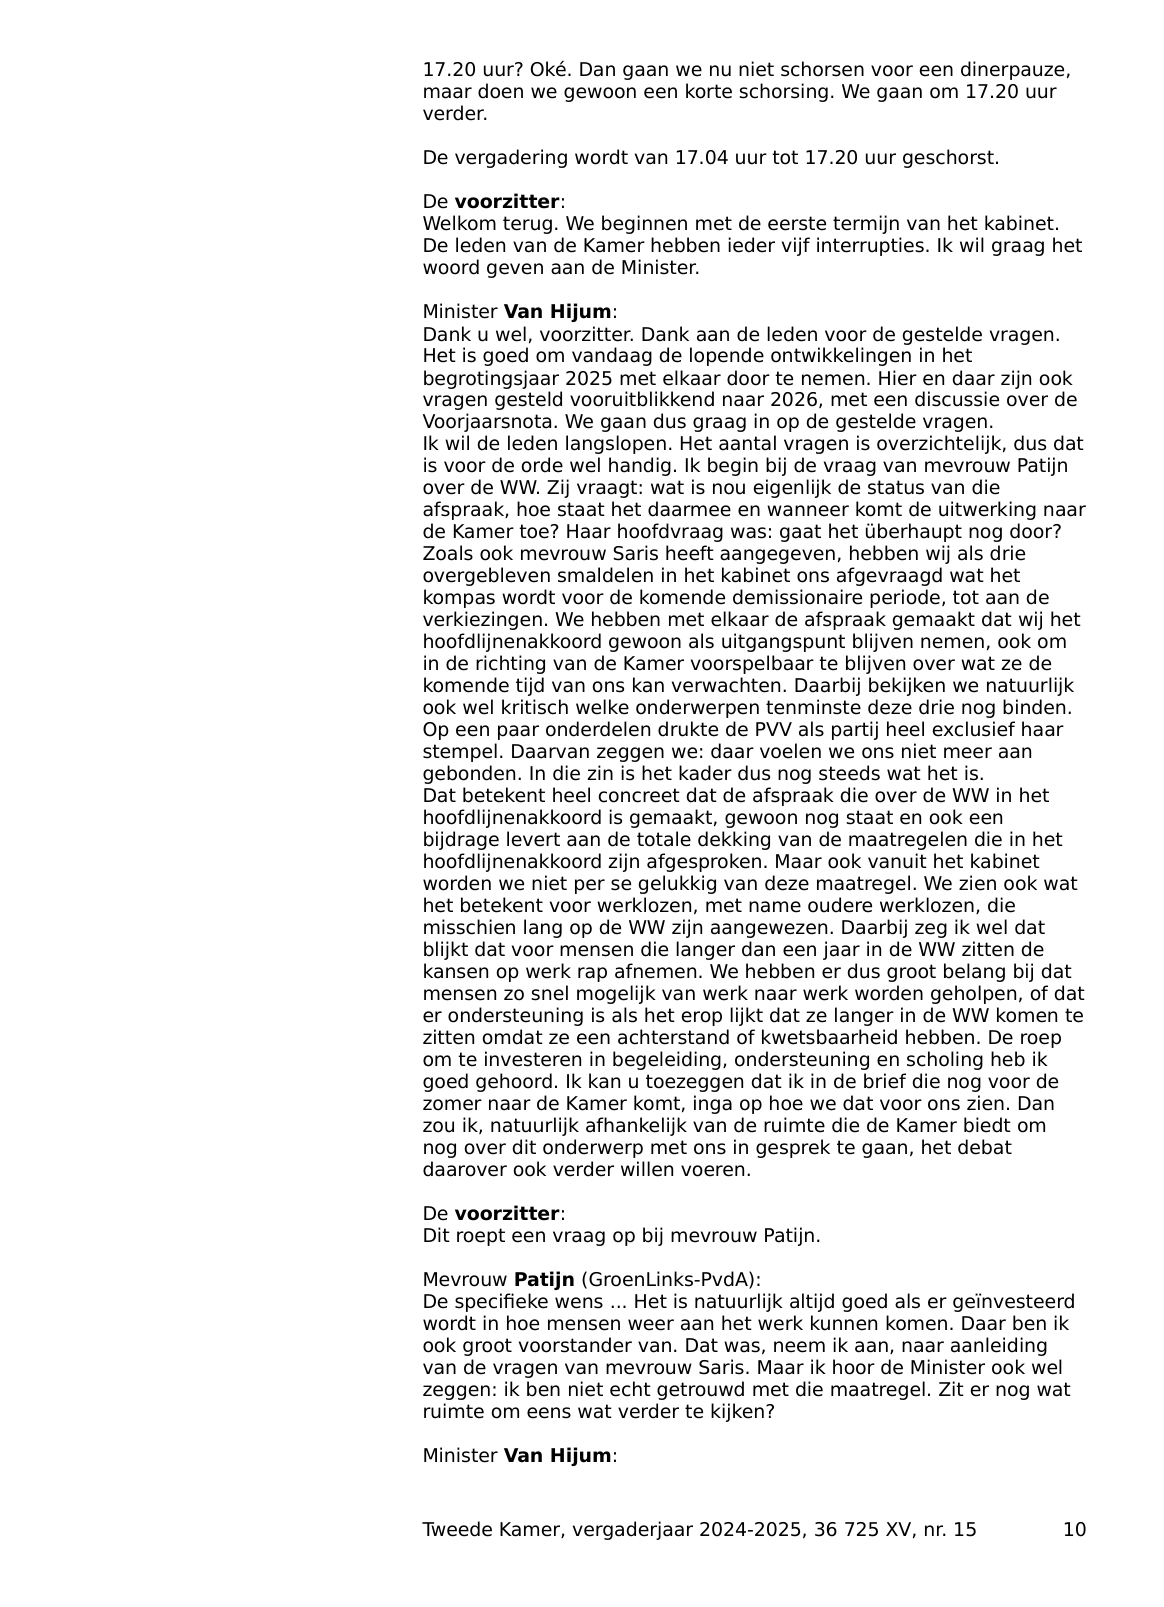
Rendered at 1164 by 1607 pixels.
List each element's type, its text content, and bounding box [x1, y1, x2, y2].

text De voorzitter: [422, 1203, 1087, 1225]
text De specifieke wens ... Het is natuurlijk altijd goed als er geïnvesteerd wordt in hoe mensen weer aan het werk kunnen komen. Daar ben ik ook groot voorstander van. Dat was, neem ik aan, naar aanleiding van de vragen van mevrouw Saris. Maar ik hoor de Minister ook wel zeggen: ik ben niet echt getrouwd met die maatregel. Zit er nog wat ruimte om eens wat verder te kijken? [422, 1291, 1087, 1423]
text Dank u wel, voorzitter. Dank aan de leden voor de gestelde vragen. Het is goed om vandaag de lopende ontwikkelingen in het begrotingsjaar 2025 met elkaar door te nemen. Hier en daar zijn ook vragen gesteld vooruitblikkend naar 2026, met een discussie over de Voorjaarsnota. We gaan dus graag in op de gestelde vragen. [422, 323, 1087, 433]
text Minister Van Hijum: [422, 1445, 1087, 1467]
text Mevrouw Patijn (GroenLinks-PvdA): [422, 1269, 1087, 1291]
text Ik wil de leden langslopen. Het aantal vragen is overzichtelijk, dus dat is voor de orde wel handig. Ik begin bij de vraag van mevrouw Patijn over de WW. Zij vraagt: wat is nou eigenlijk de status van die afspraak, hoe staat het daarmee en wanneer komt de uitwerking naar de Kamer toe? Haar hoofdvraag was: gaat het überhaupt nog door? Zoals ook mevrouw Saris heeft aangegeven, hebben wij als drie overgebleven smaldelen in het kabinet ons afgevraagd wat het kompas wordt voor de komende demissionaire periode, tot aan de verkiezingen. We hebben met elkaar de afspraak gemaakt dat wij het hoofdlijnenakkoord gewoon als uitgangspunt blijven nemen, ook om in de richting van de Kamer voorspelbaar te blijven over wat ze de komende tijd van ons kan verwachten. Daarbij bekijken we natuurlijk ook wel kritisch welke onderwerpen tenminste deze drie nog binden. Op een paar onderdelen drukte de PVV als partij heel exclusief haar stempel. Daarvan zeggen we: daar voelen we ons niet meer aan gebonden. In die zin is het kader dus nog steeds wat het is. [422, 433, 1087, 785]
text Dit roept een vraag op bij mevrouw Patijn. [422, 1225, 1087, 1247]
text Dat betekent heel concreet dat de afspraak die over de WW in het hoofdlijnenakkoord is gemaakt, gewoon nog staat en ook een bijdrage levert aan de totale dekking van de maatregelen die in het hoofdlijnenakkoord zijn afgesproken. Maar ook vanuit het kabinet worden we niet per se gelukkig van deze maatregel. We zien ook wat het betekent voor werklozen, met name oudere werklozen, die misschien lang op de WW zijn aangewezen. Daarbij zeg ik wel dat blijkt dat voor mensen die langer dan een jaar in de WW zitten de kansen op werk rap afnemen. We hebben er dus groot belang bij dat mensen zo snel mogelijk van werk naar werk worden geholpen, of dat er ondersteuning is als het erop lijkt dat ze langer in de WW komen te zitten omdat ze een achterstand of kwetsbaarheid hebben. De roep om te investeren in begeleiding, ondersteuning en scholing heb ik goed gehoord. Ik kan u toezeggen dat ik in de brief die nog voor de zomer naar de Kamer komt, inga op hoe we dat voor ons zien. Dan zou ik, natuurlijk afhankelijk van de ruimte die de Kamer biedt om nog over dit onderwerp met ons in gesprek te gaan, het debat daarover ook verder willen voeren. [422, 785, 1087, 1181]
text Welkom terug. We beginnen met de eerste termijn van het kabinet. De leden van de Kamer hebben ieder vijf interrupties. Ik wil graag het woord geven aan de Minister. [422, 213, 1087, 279]
text De voorzitter: [422, 191, 1087, 213]
text 17.20 uur? Oké. Dan gaan we nu niet schorsen voor een dinerpauze, maar doen we gewoon een korte schorsing. We gaan om 17.20 uur verder. [422, 59, 1087, 125]
text Minister Van Hijum: [422, 301, 1087, 323]
text De vergadering wordt van 17.04 uur tot 17.20 uur geschorst. [422, 147, 1087, 169]
